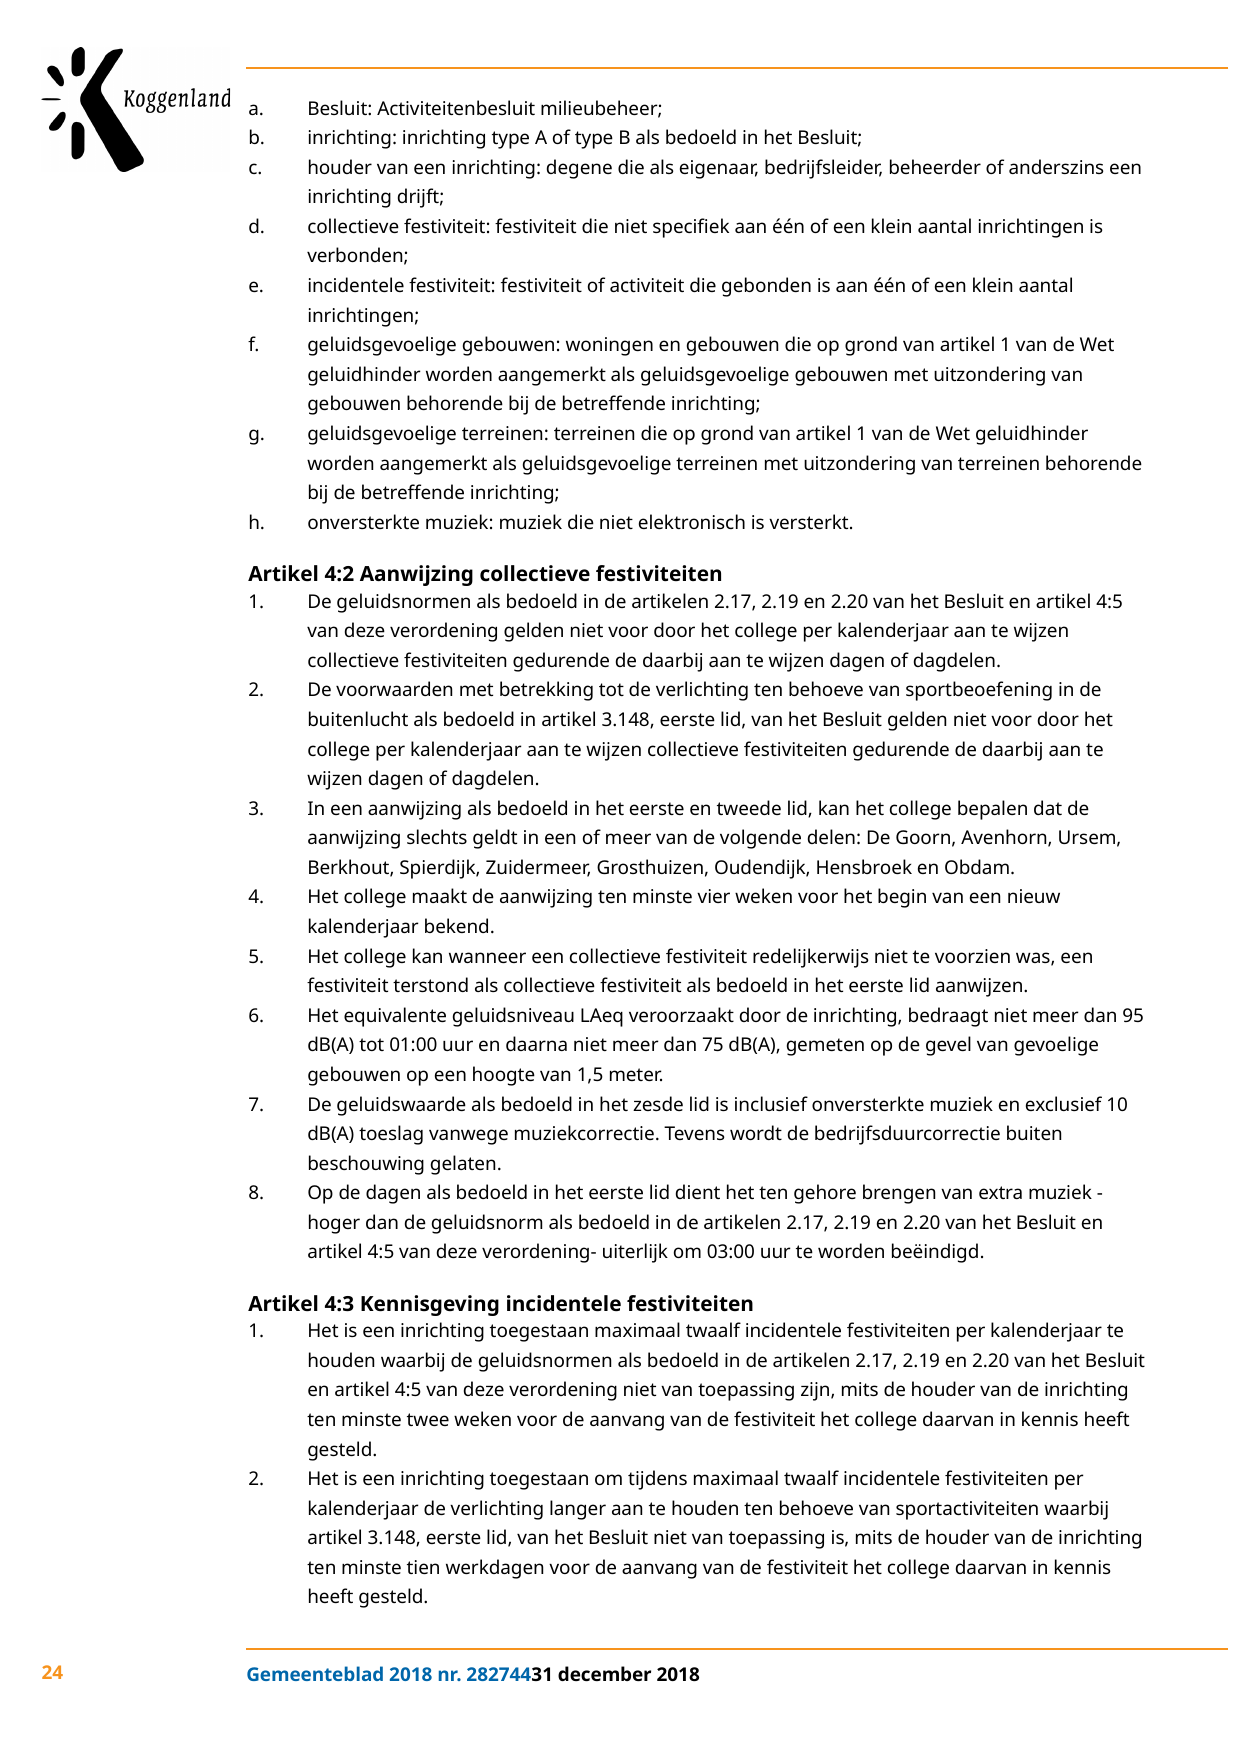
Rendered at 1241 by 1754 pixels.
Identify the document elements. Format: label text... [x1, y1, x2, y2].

list geluidsgevoelige terreinen: terreinen die op grond van artikel 1 van de Wet geluidhinder worden aangemerkt als geluidsgevoelige terreinen met uitzondering van terreinen behorende bij de betreffende inrichting; [248, 420, 1152, 505]
list Het college maakt de aanwijzing ten minste vier weken voor het begin van een nieuw kalenderjaar bekend. [248, 884, 1152, 939]
list Het is een inrichting toegestaan maximaal twaalf incidentele festiviteiten per kalenderjaar te houden waarbij de geluidsnormen als bedoeld in de artikelen 2.17, 2.19 en 2.20 van het Besluit en artikel 4:5 van deze verordening niet van toepassing zijn, mits de houder van de inrichting ten minste twee weken voor de aanvang van de festiviteit het college daarvan in kennis heeft gesteld. [248, 1317, 1152, 1462]
list collectieve festiviteit: festiviteit die niet specifiek aan één of een klein aantal inrichtingen is verbonden; [248, 213, 1152, 268]
list inrichting: inrichting type A of type B als bedoeld in het Besluit; [248, 124, 1152, 150]
list De voorwaarden met betrekking tot de verlichting ten behoeve van sportbeoefening in de buitenlucht als bedoeld in artikel 3.148, eerste lid, van het Besluit gelden niet voor door het college per kalenderjaar aan te wijzen collectieve festiviteiten gedurende de daarbij aan te wijzen dagen of dagdelen. [248, 677, 1152, 791]
text Artikel 4:3 Kennisgeving incidentele festiviteiten [248, 1289, 1152, 1317]
list houder van een inrichting: degene die als eigenaar, bedrijfsleider, beheerder of anderszins een inrichting drijft; [248, 154, 1152, 209]
list geluidsgevoelige gebouwen: woningen en gebouwen die op grond van artikel 1 van de Wet geluidhinder worden aangemerkt als geluidsgevoelige gebouwen met uitzondering van gebouwen behorende bij de betreffende inrichting; [248, 331, 1152, 416]
list De geluidsnormen als bedoeld in de artikelen 2.17, 2.19 en 2.20 van het Besluit en artikel 4:5 van deze verordening gelden niet voor door het college per kalenderjaar aan te wijzen collectieve festiviteiten gedurende de daarbij aan te wijzen dagen of dagdelen. [248, 588, 1152, 673]
list Het college kan wanneer een collectieve festiviteit redelijkerwijs niet te voorzien was, een festiviteit terstond als collectieve festiviteit als bedoeld in het eerste lid aanwijzen. [248, 943, 1152, 998]
text Artikel 4:2 Aanwijzing collectieve festiviteiten [248, 559, 1152, 588]
list Besluit: Activiteitenbesluit milieubeheer; [248, 95, 1152, 121]
list onversterkte muziek: muziek die niet elektronisch is versterkt. [248, 509, 1152, 535]
list Het equivalente geluidsniveau LAeq veroorzaakt door de inrichting, bedraagt niet meer dan 95 dB(A) tot 01:00 uur en daarna niet meer dan 75 dB(A), gemeten op de gevel van gevoelige gebouwen op een hoogte van 1,5 meter. [248, 1002, 1152, 1087]
list In een aanwijzing als bedoeld in het eerste en tweede lid, kan het college bepalen dat de aanwijzing slechts geldt in een of meer van de volgende delen: De Goorn, Avenhorn, Ursem, Berkhout, Spierdijk, Zuidermeer, Grosthuizen, Oudendijk, Hensbroek en Obdam. [248, 795, 1152, 880]
picture [41, 47, 231, 172]
list incidentele festiviteit: festiviteit of activiteit die gebonden is aan één of een klein aantal inrichtingen; [248, 272, 1152, 328]
list De geluidswaarde als bedoeld in het zesde lid is inclusief onversterkte muziek en exclusief 10 dB(A) toeslag vanwege muziekcorrectie. Tevens wordt de bedrijfsduurcorrectie buiten beschouwing gelaten. [248, 1091, 1152, 1176]
list Op de dagen als bedoeld in het eerste lid dient het ten gehore brengen van extra muziek - hoger dan de geluidsnorm als bedoeld in de artikelen 2.17, 2.19 en 2.20 van het Besluit en artikel 4:5 van deze verordening- uiterlijk om 03:00 uur te worden beëindigd. [248, 1179, 1152, 1264]
list Het is een inrichting toegestaan om tijdens maximaal twaalf incidentele festiviteiten per kalenderjaar de verlichting langer aan te houden ten behoeve van sportactiviteiten waarbij artikel 3.148, eerste lid, van het Besluit niet van toepassing is, mits de houder van de inrichting ten minste tien werkdagen voor de aanvang van de festiviteit het college daarvan in kennis heeft gesteld. [248, 1465, 1152, 1609]
